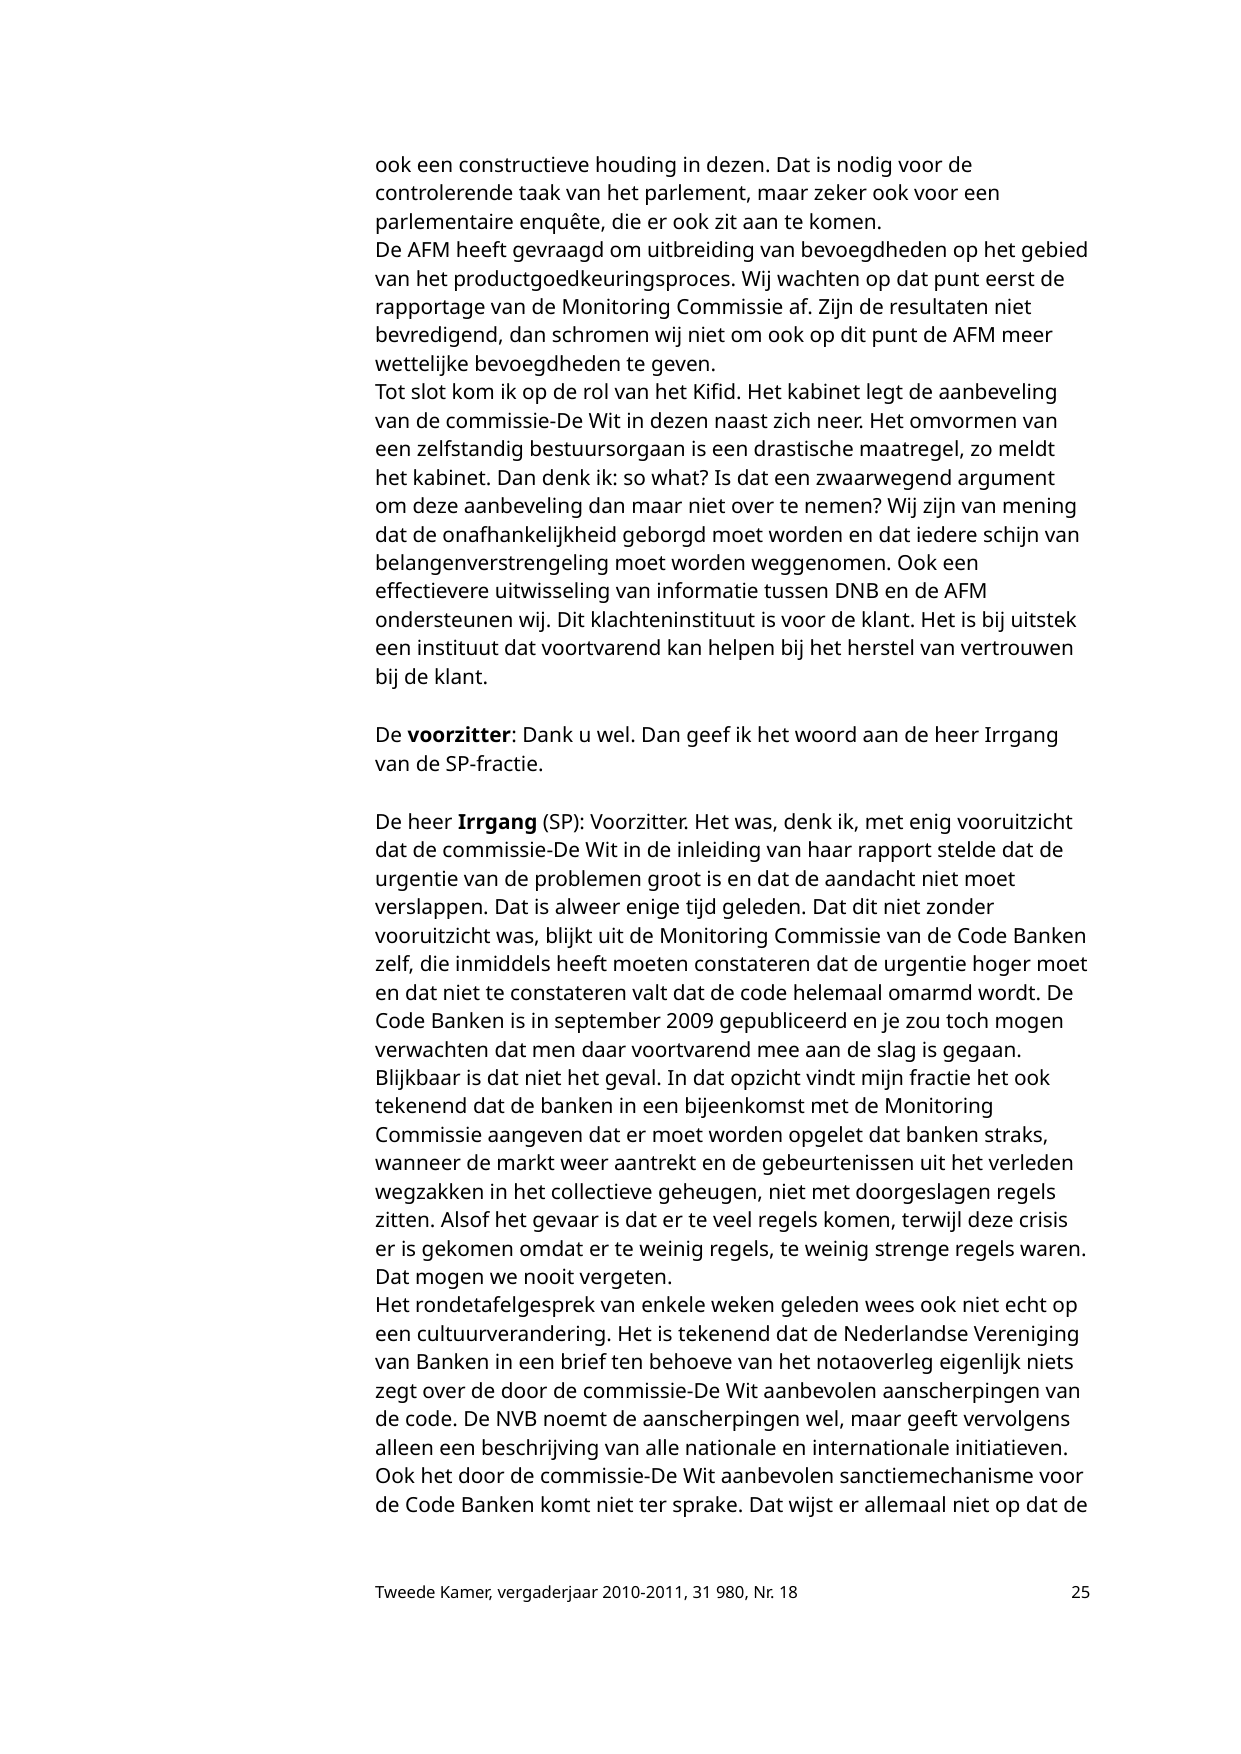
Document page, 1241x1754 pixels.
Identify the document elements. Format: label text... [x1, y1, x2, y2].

text ook een constructieve houding in dezen. Dat is nodig voor de controlerende taak van het parlement, maar zeker ook voor een parlementaire enquête, die er ook zit aan te komen. [375, 150, 1090, 235]
text Tot slot kom ik op de rol van het Kifid. Het kabinet legt de aanbeveling van de commissie-De Wit in dezen naast zich neer. Het omvormen van een zelfstandig bestuursorgaan is een drastische maatregel, zo meldt het kabinet. Dan denk ik: so what? Is dat een zwaarwegend argument om deze aanbeveling dan maar niet over te nemen? Wij zijn van mening dat de onafhankelijkheid geborgd moet worden en dat iedere schijn van belangenverstrengeling moet worden weggenomen. Ook een effectievere uitwisseling van informatie tussen DNB en de AFM ondersteunen wij. Dit klachteninstituut is voor de klant. Het is bij uitstek een instituut dat voortvarend kan helpen bij het herstel van vertrouwen bij de klant. [375, 377, 1090, 690]
text Het rondetafelgesprek van enkele weken geleden wees ook niet echt op een cultuurverandering. Het is tekenend dat de Nederlandse Vereniging van Banken in een brief ten behoeve van het notaoverleg eigenlijk niets zegt over de door de commissie-De Wit aanbevolen aanscherpingen van de code. De NVB noemt de aanscherpingen wel, maar geeft vervolgens alleen een beschrijving van alle nationale en internationale initiatieven. Ook het door de commissie-De Wit aanbevolen sanctiemechanisme voor de Code Banken komt niet ter sprake. Dat wijst er allemaal niet op dat de [375, 1291, 1090, 1518]
text De AFM heeft gevraagd om uitbreiding van bevoegdheden op het gebied van het productgoedkeuringsproces. Wij wachten op dat punt eerst de rapportage van de Monitoring Commissie af. Zijn de resultaten niet bevredigend, dan schromen wij niet om ook op dit punt de AFM meer wettelijke bevoegdheden te geven. [375, 235, 1090, 377]
text De voorzitter: Dank u wel. Dan geef ik het woord aan de heer Irrgang van de SP-fractie. [375, 720, 1090, 777]
text De heer Irrgang (SP): Voorzitter. Het was, denk ik, met enig vooruitzicht dat de commissie-De Wit in de inleiding van haar rapport stelde dat de urgentie van de problemen groot is en dat de aandacht niet moet verslappen. Dat is alweer enige tijd geleden. Dat dit niet zonder vooruitzicht was, blijkt uit de Monitoring Commissie van de Code Banken zelf, die inmiddels heeft moeten constateren dat de urgentie hoger moet en dat niet te constateren valt dat de code helemaal omarmd wordt. De Code Banken is in september 2009 gepubliceerd en je zou toch mogen verwachten dat men daar voortvarend mee aan de slag is gegaan. Blijkbaar is dat niet het geval. In dat opzicht vindt mijn fractie het ook tekenend dat de banken in een bijeenkomst met de Monitoring Commissie aangeven dat er moet worden opgelet dat banken straks, wanneer de markt weer aantrekt en de gebeurtenissen uit het verleden wegzakken in het collectieve geheugen, niet met doorgeslagen regels zitten. Alsof het gevaar is dat er te veel regels komen, terwijl deze crisis er is gekomen omdat er te weinig regels, te weinig strenge regels waren. Dat mogen we nooit vergeten. [375, 807, 1090, 1291]
